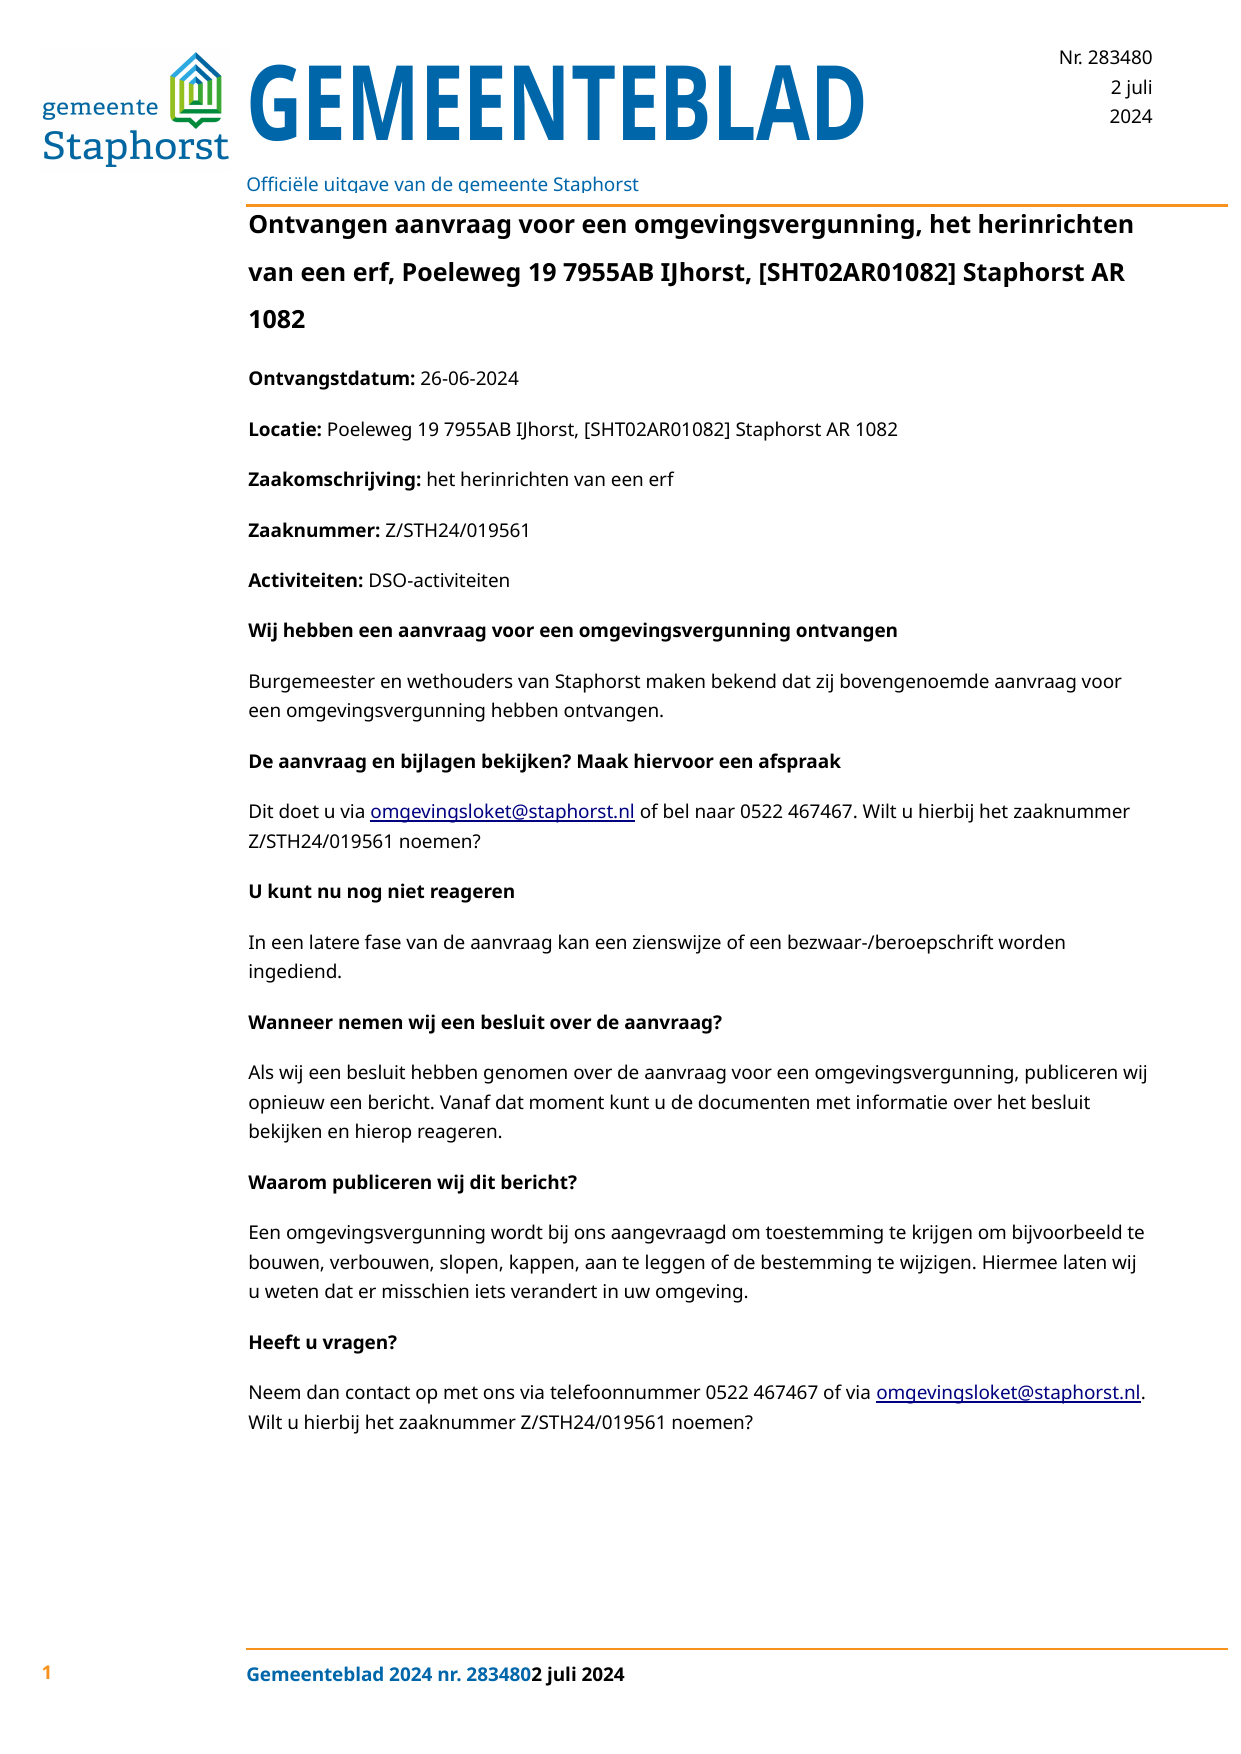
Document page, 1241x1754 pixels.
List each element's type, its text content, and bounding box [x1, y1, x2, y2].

text Activiteiten: DSO-activiteiten [248, 567, 1152, 593]
text De aanvraag en bijlagen bekijken? Maak hiervoor een afspraak [248, 748, 1152, 774]
text Heeft u vragen? [248, 1329, 1152, 1354]
text Zaakomschrijving: het herinrichten van een erf [248, 466, 1152, 492]
text Wij hebben een aanvraag voor een omgevingsvergunning ontvangen [248, 618, 1152, 643]
text Ontvangstdatum: 26-06-2024 [248, 366, 1152, 391]
text Als wij een besluit hebben genomen over de aanvraag voor een omgevingsvergunning, publiceren wij opnieuw een bericht. Vanaf dat moment kunt u de documenten met informatie over het besluit bekijken en hierop reageren. [248, 1059, 1152, 1144]
text Dit doet u via omgevingsloket@staphorst.nl of bel naar 0522 467467. Wilt u hierbij het zaaknummer Z/STH24/019561 noemen? [248, 798, 1152, 854]
text In een latere fase van de aanvraag kan een zienswijze of een bezwaar-/beroepschrift worden ingediend. [248, 929, 1152, 984]
text Een omgevingsvergunning wordt bij ons aangevraagd om toestemming te krijgen om bijvoorbeeld te bouwen, verbouwen, slopen, kappen, aan te leggen of de bestemming te wijzigen. Hiermee laten wij u weten dat er misschien iets verandert in uw omgeving. [248, 1219, 1152, 1304]
text Neem dan contact op met ons via telefoonnummer 0522 467467 of via omgevingsloket@staphorst.nl. Wilt u hierbij het zaaknummer Z/STH24/019561 noemen? [248, 1379, 1152, 1434]
text Zaaknummer: Z/STH24/019561 [248, 517, 1152, 542]
text U kunt nu nog niet reageren [248, 878, 1152, 904]
text Burgemeester en wethouders van Staphorst maken bekend dat zij bovengenoemde aanvraag voor een omgevingsvergunning hebben ontvangen. [248, 668, 1152, 723]
picture [41, 47, 231, 172]
text Ontvangen aanvraag voor een omgevingsvergunning, het herinrichten van een erf, Poeleweg 19 7955AB IJhorst, [SHT02AR01082] Staphorst AR 1082 [248, 207, 1152, 336]
text Locatie: Poeleweg 19 7955AB IJhorst, [SHT02AR01082] Staphorst AR 1082 [248, 416, 1152, 442]
text Wanneer nemen wij een besluit over de aanvraag? [248, 1009, 1152, 1034]
text Waarom publiceren wij dit bericht? [248, 1169, 1152, 1194]
